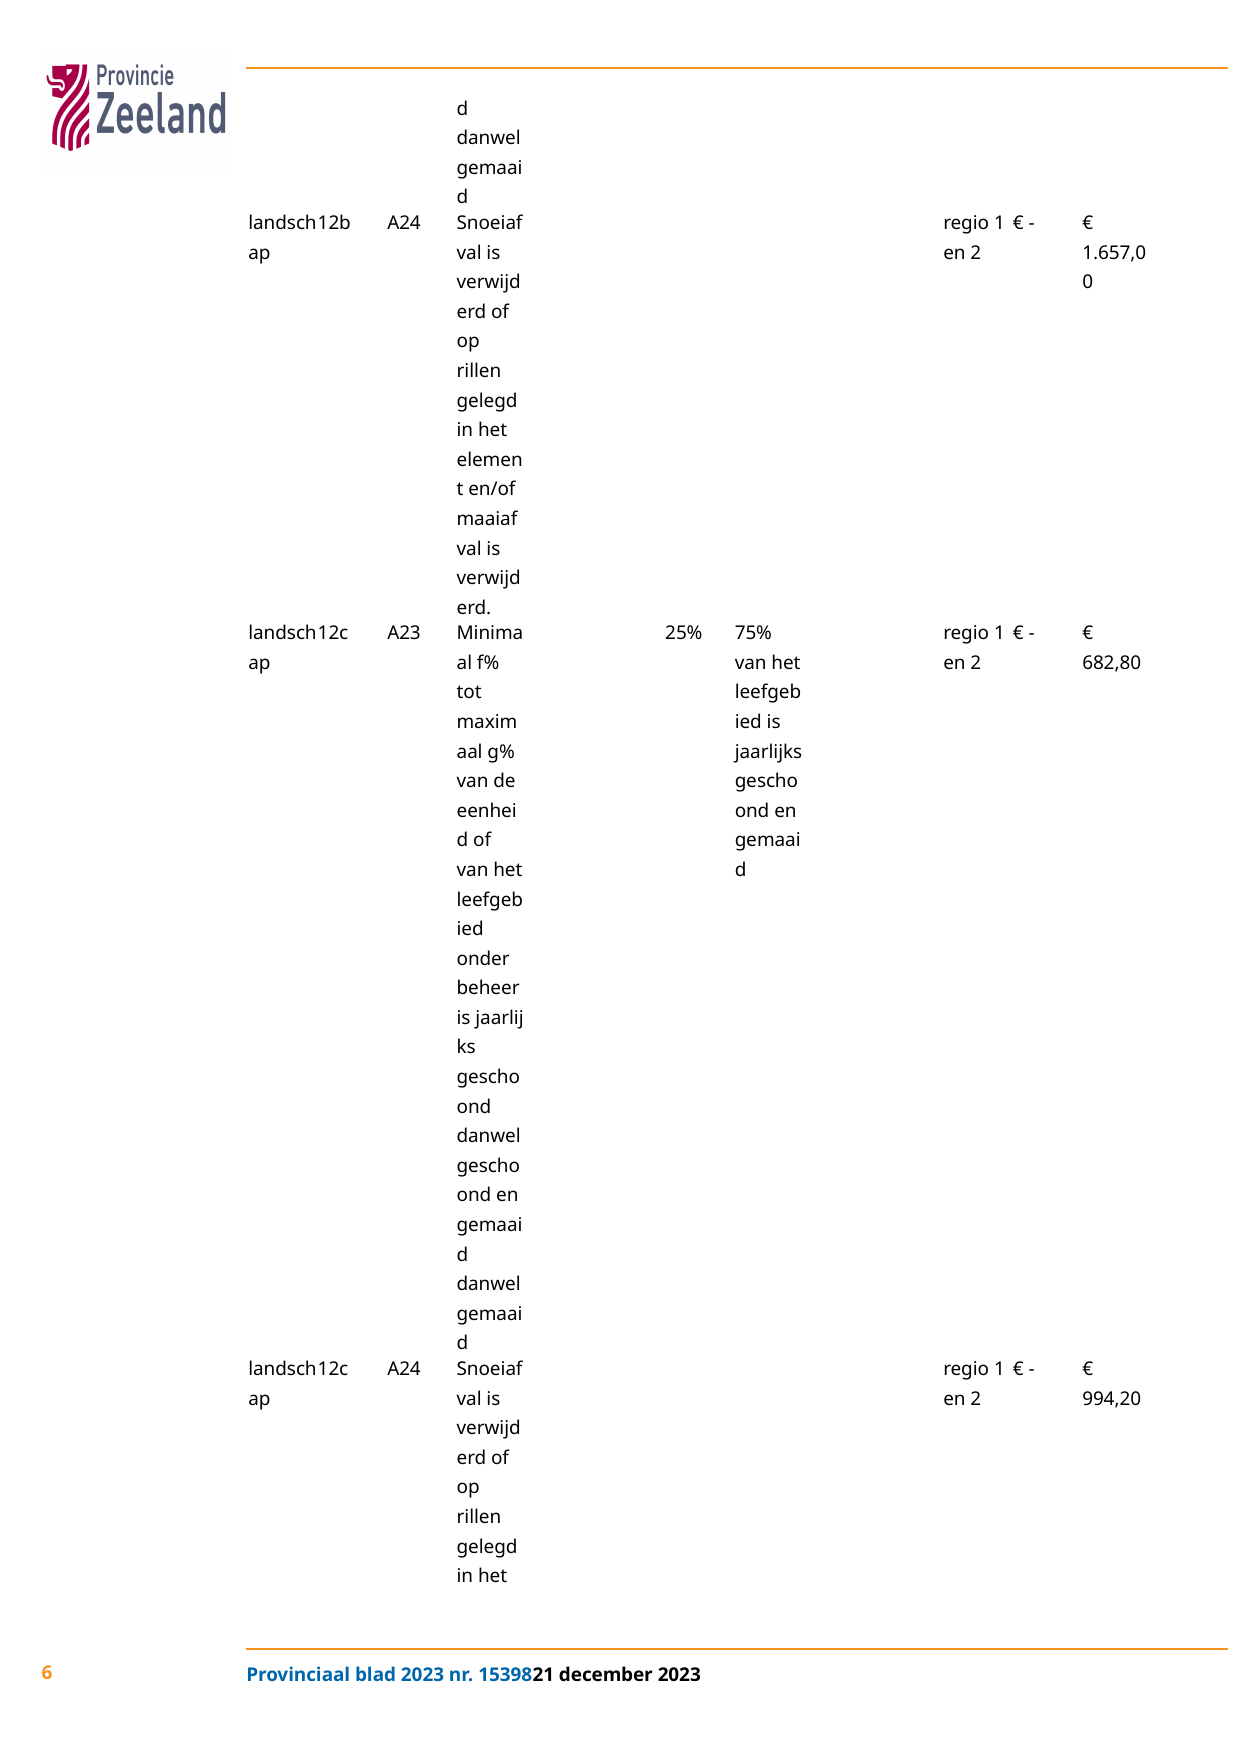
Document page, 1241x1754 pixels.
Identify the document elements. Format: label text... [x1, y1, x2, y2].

table_cell A23 [387, 620, 456, 1355]
table_cell regio 1 en 2 [943, 1355, 1013, 1588]
table_cell A24 [387, 209, 456, 619]
table_cell € 994,20 [1082, 1355, 1152, 1588]
table_cell [874, 1355, 943, 1588]
picture [41, 47, 231, 172]
table_cell [874, 95, 943, 209]
table_cell landschap [248, 620, 317, 1355]
table_cell [526, 1355, 596, 1588]
table_cell [665, 1355, 734, 1588]
table_cell regio 1 en 2 [943, 209, 1013, 619]
table_cell [596, 95, 665, 209]
table_cell regio 1 en 2 [943, 620, 1013, 1355]
table_cell [526, 620, 596, 1355]
table_cell 25% [665, 620, 734, 1355]
table_cell Snoeiafval is verwijderd of op rillen gelegd in het [456, 1355, 526, 1588]
table_cell [665, 209, 734, 619]
table_cell € 1.657,00 [1082, 209, 1152, 619]
table_cell 12b [318, 209, 387, 619]
table_cell Minimaal f% tot maximaal g% van de eenheid of van het leefgebied onder beheer is jaarlijks geschoond danwel geschoond en gemaaid danwel gemaaid [456, 620, 526, 1355]
table_cell Snoeiafval is verwijderd of op rillen gelegd in het element en/of maaiafval is verwijderd. [456, 209, 526, 619]
table_cell [1082, 95, 1152, 209]
table_cell [804, 620, 873, 1355]
table_cell [248, 95, 317, 209]
table_cell [596, 1355, 665, 1588]
table_cell [387, 95, 456, 209]
table_cell [735, 209, 804, 619]
table_cell [318, 95, 387, 209]
table_cell [804, 95, 873, 209]
table_cell landschap [248, 1355, 317, 1588]
table_cell 12c [318, 620, 387, 1355]
table_cell [596, 620, 665, 1355]
table_cell 75% van het leefgebied is jaarlijks geschoond en gemaaid [735, 620, 804, 1355]
table_cell landschap [248, 209, 317, 619]
table_cell A24 [387, 1355, 456, 1588]
table_cell € 682,80 [1082, 620, 1152, 1355]
table_cell [665, 95, 734, 209]
table_cell € - [1013, 209, 1082, 619]
table_cell [735, 95, 804, 209]
table_cell 12c [318, 1355, 387, 1588]
table_cell [596, 209, 665, 619]
table_cell [526, 209, 596, 619]
table_cell d danwel gemaaid [456, 95, 526, 209]
table_cell [804, 209, 873, 619]
table_cell [874, 620, 943, 1355]
table_cell € - [1013, 620, 1082, 1355]
table_cell € - [1013, 1355, 1082, 1588]
table_cell [874, 209, 943, 619]
table_cell [735, 1355, 804, 1588]
table_cell [526, 95, 596, 209]
table_cell [1013, 95, 1082, 209]
table_cell [943, 95, 1013, 209]
table_cell [804, 1355, 873, 1588]
